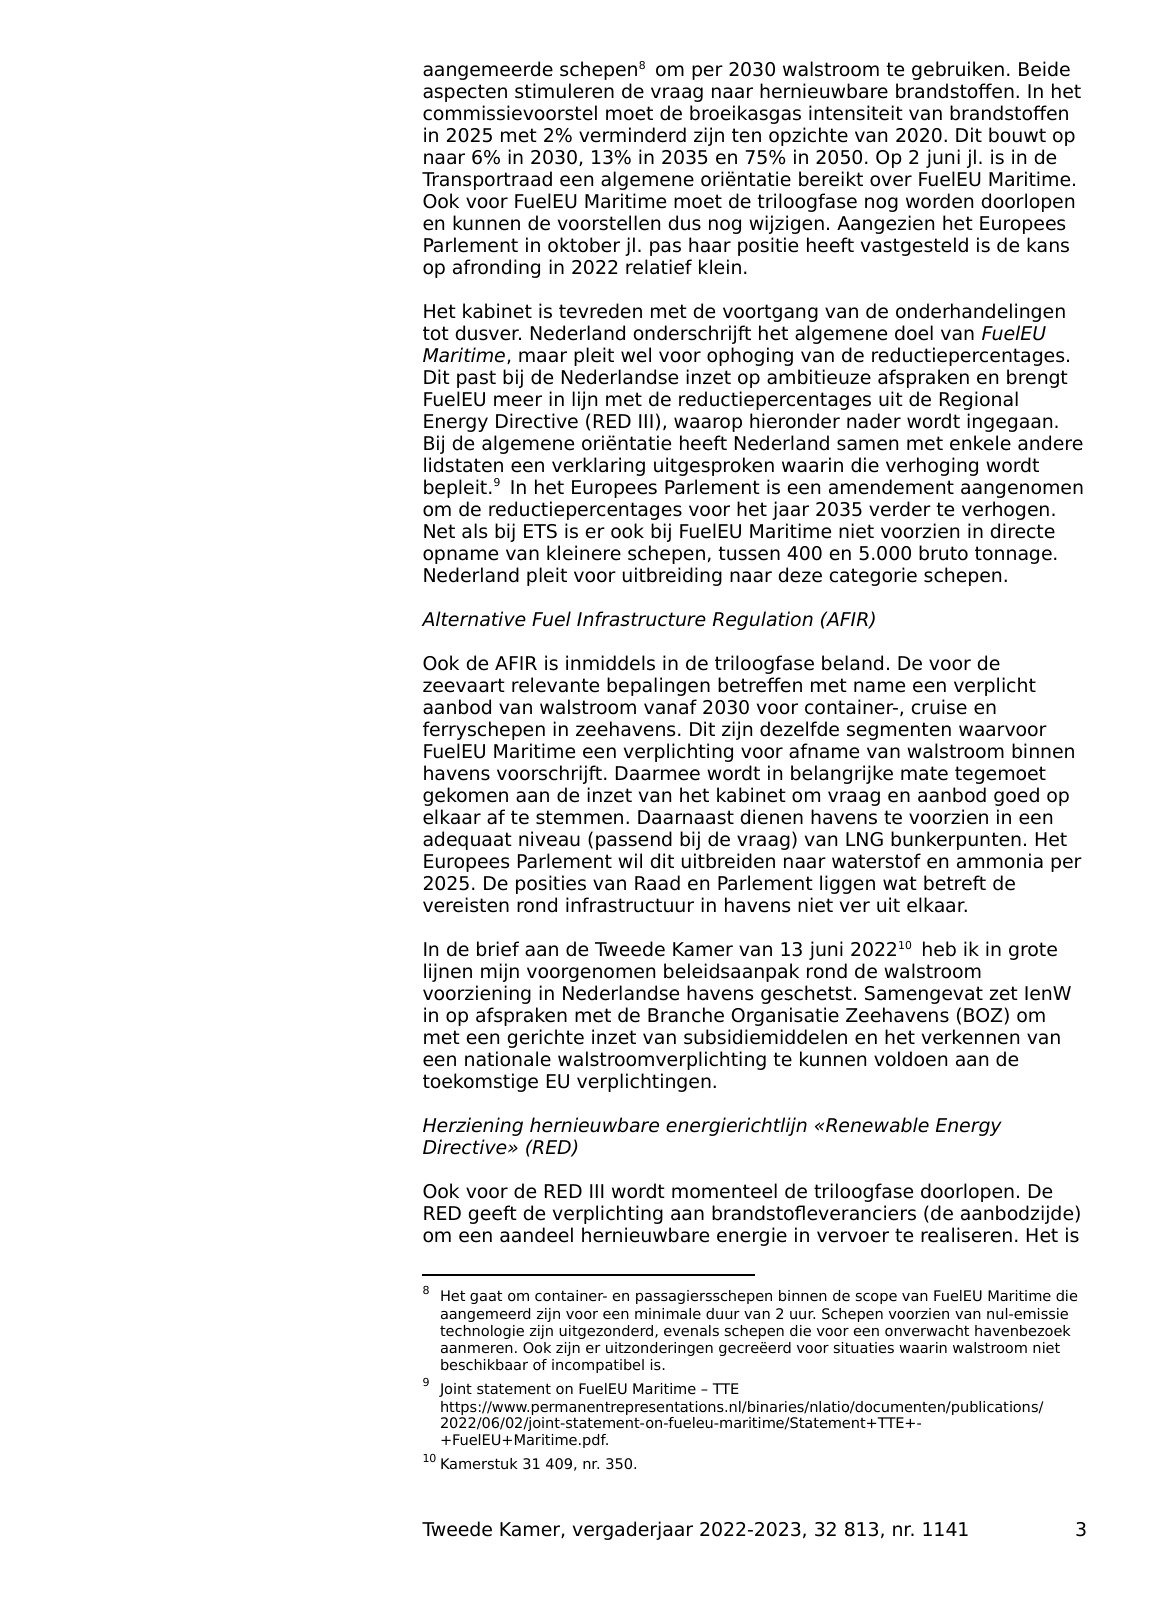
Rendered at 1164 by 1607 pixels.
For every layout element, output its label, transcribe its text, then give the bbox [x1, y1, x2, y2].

text Het kabinet is tevreden met de voortgang van de onderhandelingen tot dusver. Nederland onderschrijft het algemene doel van FuelEU Maritime, maar pleit wel voor ophoging van de reductiepercentages. Dit past bij de Nederlandse inzet op ambitieuze afspraken en brengt FuelEU meer in lijn met de reductiepercentages uit de Regional Energy Directive (RED III), waarop hieronder nader wordt ingegaan. Bij de algemene oriëntatie heeft Nederland samen met enkele andere lidstaten een verklaring uitgesproken waarin die verhoging wordt bepleit. In het Europees Parlement is een amendement aangenomen om de reductiepercentages voor het jaar 2035 verder te verhogen. Net als bij ETS is er ook bij FuelEU Maritime niet voorzien in directe opname van kleinere schepen, tussen 400 en 5.000 bruto tonnage. Nederland pleit voor uitbreiding naar deze categorie schepen. [422, 301, 1087, 587]
subtitle Herziening hernieuwbare energierichtlijn «Renewable Energy Directive» (RED) [422, 1115, 1087, 1159]
text Kamerstuk 31 409, nr. 350. [422, 1452, 1087, 1474]
text Ook voor de RED III wordt momenteel de triloogfase doorlopen. De RED geeft de verplichting aan brandstofleveranciers (de aanbodzijde) om een aandeel hernieuwbare energie in vervoer te realiseren. Het is [422, 1181, 1087, 1247]
text Het gaat om container- en passagiersschepen binnen de scope van FuelEU Maritime die aangemeerd zijn voor een minimale duur van 2 uur. Schepen voorzien van nul-emissie technologie zijn uitgezonderd, evenals schepen die voor een onverwacht havenbezoek aanmeren. Ook zijn er uitzonderingen gecreëerd voor situaties waarin walstroom niet beschikbaar of incompatibel is. [422, 1284, 1087, 1374]
text aangemeerde schepen om per 2030 walstroom te gebruiken. Beide aspecten stimuleren de vraag naar hernieuwbare brandstoffen. In het commissievoorstel moet de broeikasgas intensiteit van brandstoffen in 2025 met 2% verminderd zijn ten opzichte van 2020. Dit bouwt op naar 6% in 2030, 13% in 2035 en 75% in 2050. Op 2 juni jl. is in de Transportraad een algemene oriëntatie bereikt over FuelEU Maritime. Ook voor FuelEU Maritime moet de triloogfase nog worden doorlopen en kunnen de voorstellen dus nog wijzigen. Aangezien het Europees Parlement in oktober jl. pas haar positie heeft vastgesteld is de kans op afronding in 2022 relatief klein. [422, 59, 1087, 279]
subtitle Alternative Fuel Infrastructure Regulation (AFIR) [422, 609, 1087, 631]
text Ook de AFIR is inmiddels in de triloogfase beland. De voor de zeevaart relevante bepalingen betreffen met name een verplicht aanbod van walstroom vanaf 2030 voor container-, cruise en ferryschepen in zeehavens. Dit zijn dezelfde segmenten waarvoor FuelEU Maritime een verplichting voor afname van walstroom binnen havens voorschrijft. Daarmee wordt in belangrijke mate tegemoet gekomen aan de inzet van het kabinet om vraag en aanbod goed op elkaar af te stemmen. Daarnaast dienen havens te voorzien in een adequaat niveau (passend bij de vraag) van LNG bunkerpunten. Het Europees Parlement wil dit uitbreiden naar waterstof en ammonia per 2025. De posities van Raad en Parlement liggen wat betreft de vereisten rond infrastructuur in havens niet ver uit elkaar. [422, 653, 1087, 917]
text Joint statement on FuelEU Maritime – TTE https://www.permanentrepresentations.nl/binaries/nlatio/documenten/publications/2022/06/02/joint-statement-on-fueleu-maritime/Statement+TTE+-+FuelEU+Maritime.pdf. [422, 1377, 1087, 1449]
text In de brief aan de Tweede Kamer van 13 juni 2022 heb ik in grote lijnen mijn voorgenomen beleidsaanpak rond de walstroom voorziening in Nederlandse havens geschetst. Samengevat zet IenW in op afspraken met de Branche Organisatie Zeehavens (BOZ) om met een gerichte inzet van subsidiemiddelen en het verkennen van een nationale walstroomverplichting te kunnen voldoen aan de toekomstige EU verplichtingen. [422, 939, 1087, 1093]
